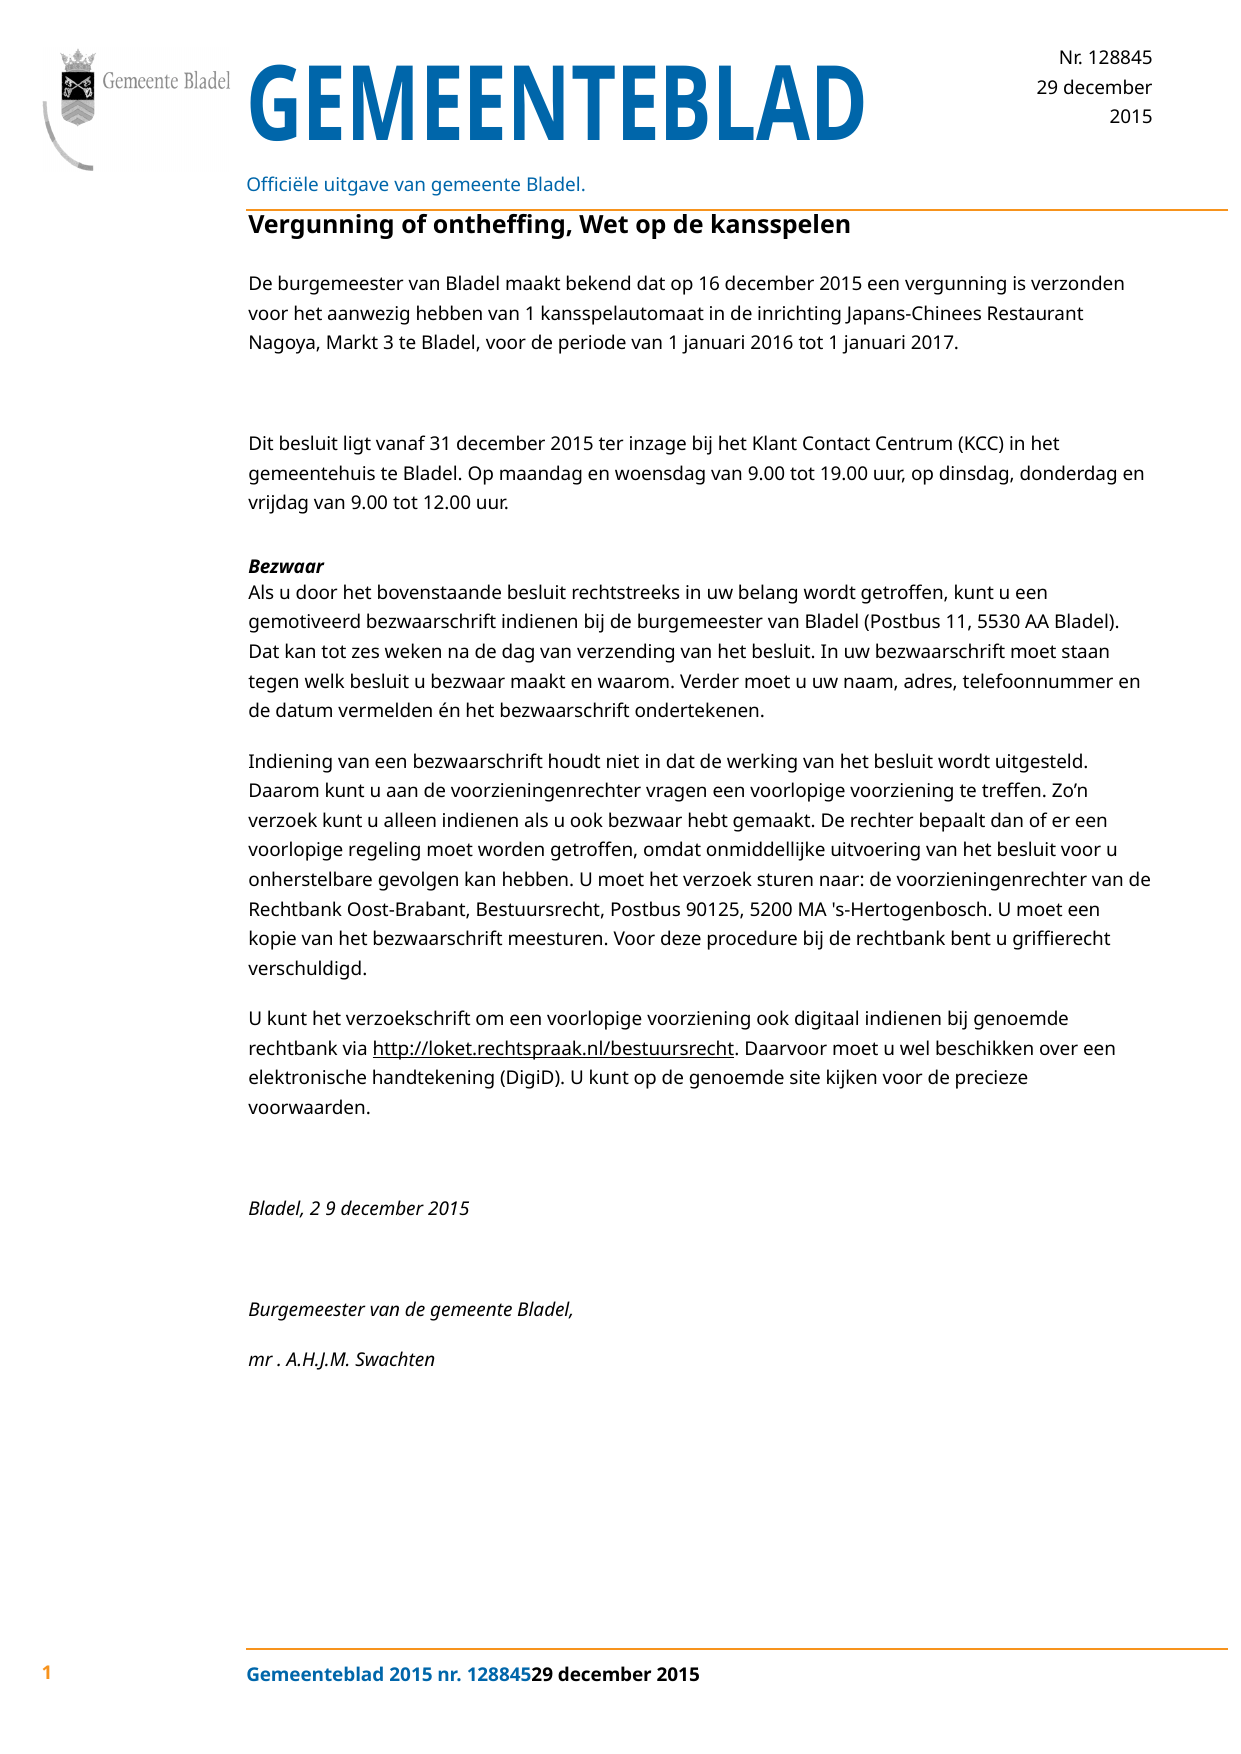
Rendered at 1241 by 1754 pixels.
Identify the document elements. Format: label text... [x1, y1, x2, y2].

text U kunt het verzoekschrift om een voorlopige voorziening ook digitaal indienen bij genoemde rechtbank via http://loket.rechtspraak.nl/bestuursrecht. Daarvoor moet u wel beschikken over een elektronische handtekening (DigiD). U kunt op de genoemde site kijken voor de precieze voorwaarden. [248, 1005, 1152, 1120]
text Indiening van een bezwaarschrift houdt niet in dat de werking van het besluit wordt uitgesteld. Daarom kunt u aan de voorzieningenrechter vragen een voorlopige voorziening te treffen. Zo’n verzoek kunt u alleen indienen als u ook bezwaar hebt gemaakt. De rechter bepaalt dan of er een voorlopige regeling moet worden getroffen, omdat onmiddellijke uitvoering van het besluit voor u onherstelbare gevolgen kan hebben. U moet het verzoek sturen naar: de voorzieningenrechter van de Rechtbank Oost-Brabant, Bestuursrecht, Postbus 90125, 5200 MA 's-Hertogenbosch. U moet een kopie van het bezwaarschrift meesturen. Voor deze procedure bij de rechtbank bent u griffierecht verschuldigd. [248, 748, 1152, 981]
text Bezwaar [248, 553, 1152, 579]
text De burgemeester van Bladel maakt bekend dat op 16 december 2015 een vergunning is verzonden voor het aanwezig hebben van 1 kansspelautomaat in de inrichting Japans-Chinees Restaurant Nagoya, Markt 3 te Bladel, voor de periode van 1 januari 2016 tot 1 januari 2017. [248, 270, 1152, 355]
text Burgemeester van de gemeente Bladel, [248, 1296, 1152, 1322]
text Bladel, 2 9 december 2015 [248, 1195, 1152, 1221]
text mr . A.H.J.M. Swachten [248, 1346, 1152, 1372]
text Als u door het bovenstaande besluit rechtstreeks in uw belang wordt getroffen, kunt u een gemotiveerd bezwaarschrift indienen bij de burgemeester van Bladel (Postbus 11, 5530 AA Bladel). Dat kan tot zes weken na de dag van verzending van het besluit. In uw bezwaarschrift moet staan tegen welk besluit u bezwaar maakt en waarom. Verder moet u uw naam, adres, telefoonnummer en de datum vermelden én het bezwaarschrift ondertekenen. [248, 579, 1152, 723]
text Vergunning of ontheffing, Wet op de kansspelen [248, 211, 1152, 241]
text Dit besluit ligt vanaf 31 december 2015 ter inzage bij het Klant Contact Centrum (KCC) in het gemeentehuis te Bladel. Op maandag en woensdag van 9.00 tot 19.00 uur, op dinsdag, donderdag en vrijdag van 9.00 tot 12.00 uur. [248, 430, 1152, 515]
picture [41, 47, 231, 172]
